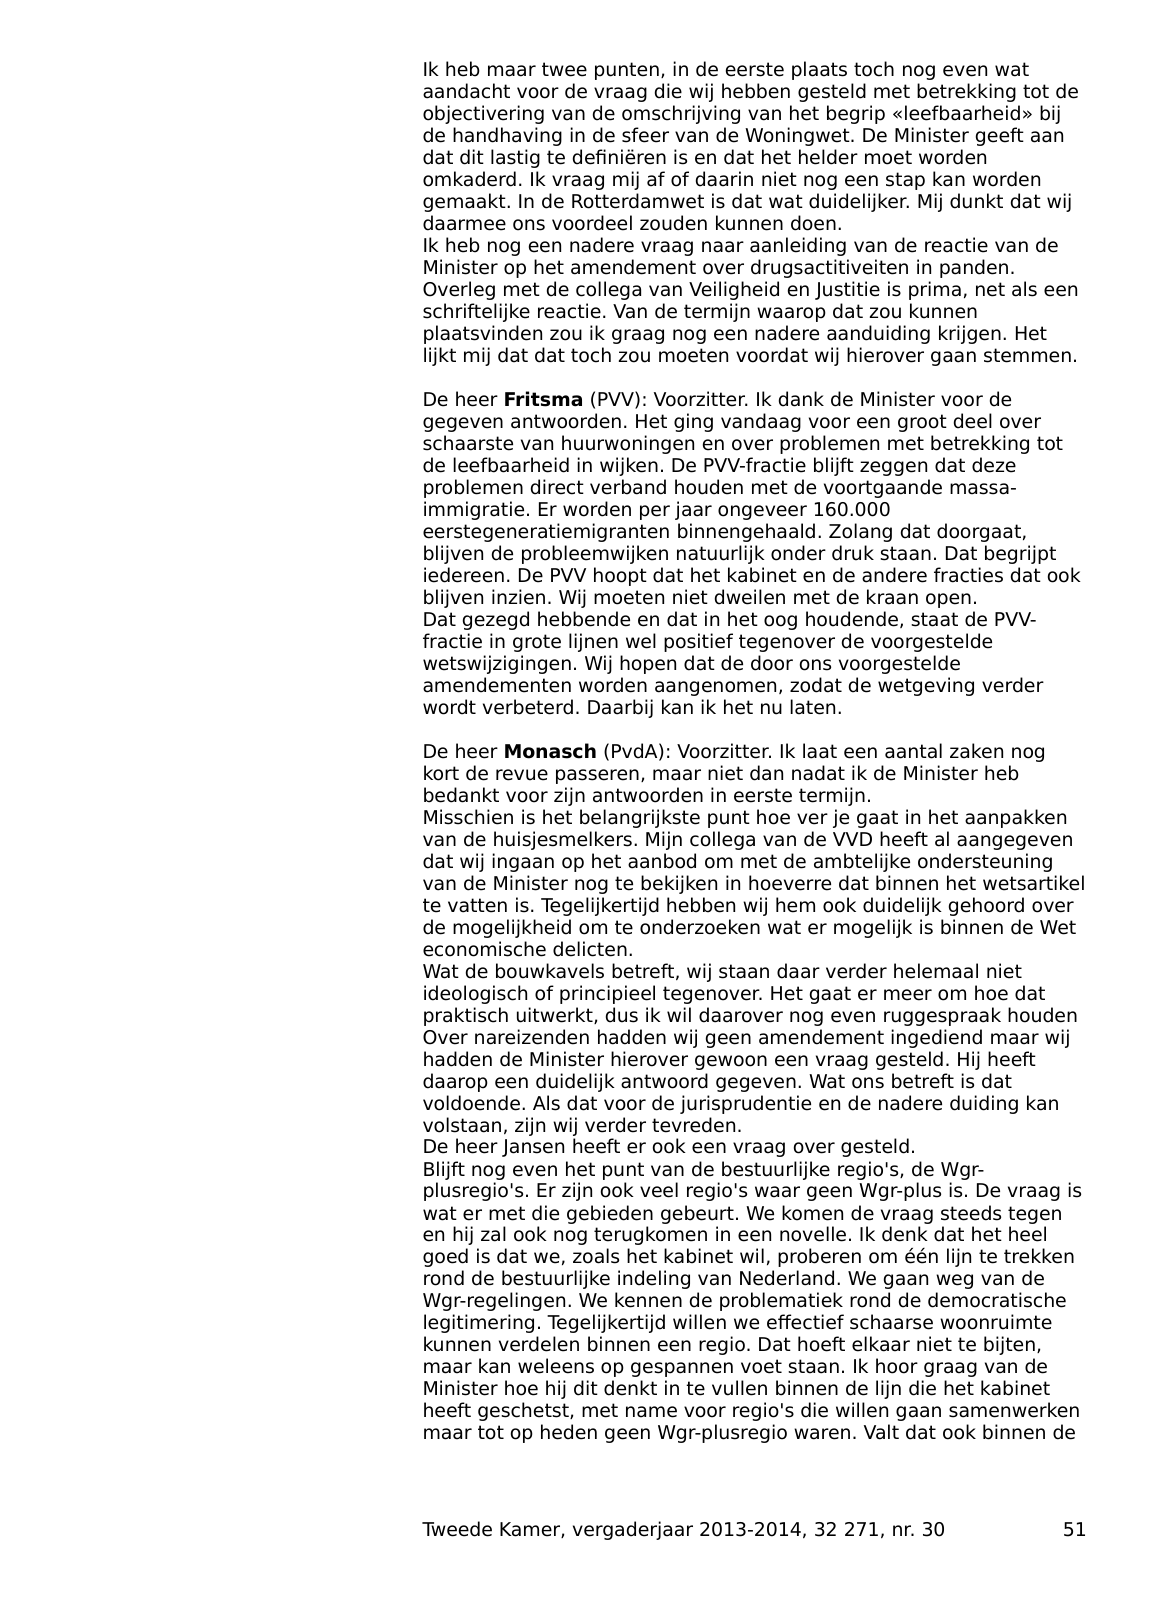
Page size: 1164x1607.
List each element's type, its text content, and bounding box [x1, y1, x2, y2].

text Over nareizenden hadden wij geen amendement ingediend maar wij hadden de Minister hierover gewoon een vraag gesteld. Hij heeft daarop een duidelijk antwoord gegeven. Wat ons betreft is dat voldoende. Als dat voor de jurisprudentie en de nadere duiding kan volstaan, zijn wij verder tevreden. [422, 1027, 1087, 1136]
text Ik heb maar twee punten, in de eerste plaats toch nog even wat aandacht voor de vraag die wij hebben gesteld met betrekking tot de objectivering van de omschrijving van het begrip «leefbaarheid» bij de handhaving in de sfeer van de Woningwet. De Minister geeft aan dat dit lastig te definiëren is en dat het helder moet worden omkaderd. Ik vraag mij af of daarin niet nog een stap kan worden gemaakt. In de Rotterdamwet is dat wat duidelijker. Mij dunkt dat wij daarmee ons voordeel zouden kunnen doen. [422, 59, 1087, 235]
text De heer Fritsma (PVV): Voorzitter. Ik dank de Minister voor de gegeven antwoorden. Het ging vandaag voor een groot deel over schaarste van huurwoningen en over problemen met betrekking tot de leefbaarheid in wijken. De PVV-fractie blijft zeggen dat deze problemen direct verband houden met de voortgaande massa-immigratie. Er worden per jaar ongeveer 160.000 eerstegeneratiemigranten binnengehaald. Zolang dat doorgaat, blijven de probleemwijken natuurlijk onder druk staan. Dat begrijpt iedereen. De PVV hoopt dat het kabinet en de andere fracties dat ook blijven inzien. Wij moeten niet dweilen met de kraan open. [422, 389, 1087, 609]
text Blijft nog even het punt van de bestuurlijke regio's, de Wgr-plusregio's. Er zijn ook veel regio's waar geen Wgr-plus is. De vraag is wat er met die gebieden gebeurt. We komen de vraag steeds tegen en hij zal ook nog terugkomen in een novelle. Ik denk dat het heel goed is dat we, zoals het kabinet wil, proberen om één lijn te trekken rond de bestuurlijke indeling van Nederland. We gaan weg van de Wgr-regelingen. We kennen de problematiek rond de democratische legitimering. Tegelijkertijd willen we effectief schaarse woonruimte kunnen verdelen binnen een regio. Dat hoeft elkaar niet te bijten, maar kan weleens op gespannen voet staan. Ik hoor graag van de Minister hoe hij dit denkt in te vullen binnen de lijn die het kabinet heeft geschetst, met name voor regio's die willen gaan samenwerken maar tot op heden geen Wgr-plusregio waren. Valt dat ook binnen de [422, 1158, 1087, 1444]
text Ik heb nog een nadere vraag naar aanleiding van de reactie van de Minister op het amendement over drugsactitiveiten in panden. Overleg met de collega van Veiligheid en Justitie is prima, net als een schriftelijke reactie. Van de termijn waarop dat zou kunnen plaatsvinden zou ik graag nog een nadere aanduiding krijgen. Het lijkt mij dat dat toch zou moeten voordat wij hierover gaan stemmen. [422, 235, 1087, 367]
text Dat gezegd hebbende en dat in het oog houdende, staat de PVV-fractie in grote lijnen wel positief tegenover de voorgestelde wetswijzigingen. Wij hopen dat de door ons voorgestelde amendementen worden aangenomen, zodat de wetgeving verder wordt verbeterd. Daarbij kan ik het nu laten. [422, 609, 1087, 719]
text De heer Jansen heeft er ook een vraag over gesteld. [422, 1136, 1087, 1158]
text De heer Monasch (PvdA): Voorzitter. Ik laat een aantal zaken nog kort de revue passeren, maar niet dan nadat ik de Minister heb bedankt voor zijn antwoorden in eerste termijn. [422, 741, 1087, 807]
text Wat de bouwkavels betreft, wij staan daar verder helemaal niet ideologisch of principieel tegenover. Het gaat er meer om hoe dat praktisch uitwerkt, dus ik wil daarover nog even ruggespraak houden [422, 961, 1087, 1027]
text Misschien is het belangrijkste punt hoe ver je gaat in het aanpakken van de huisjesmelkers. Mijn collega van de VVD heeft al aangegeven dat wij ingaan op het aanbod om met de ambtelijke ondersteuning van de Minister nog te bekijken in hoeverre dat binnen het wetsartikel te vatten is. Tegelijkertijd hebben wij hem ook duidelijk gehoord over de mogelijkheid om te onderzoeken wat er mogelijk is binnen de Wet economische delicten. [422, 807, 1087, 961]
